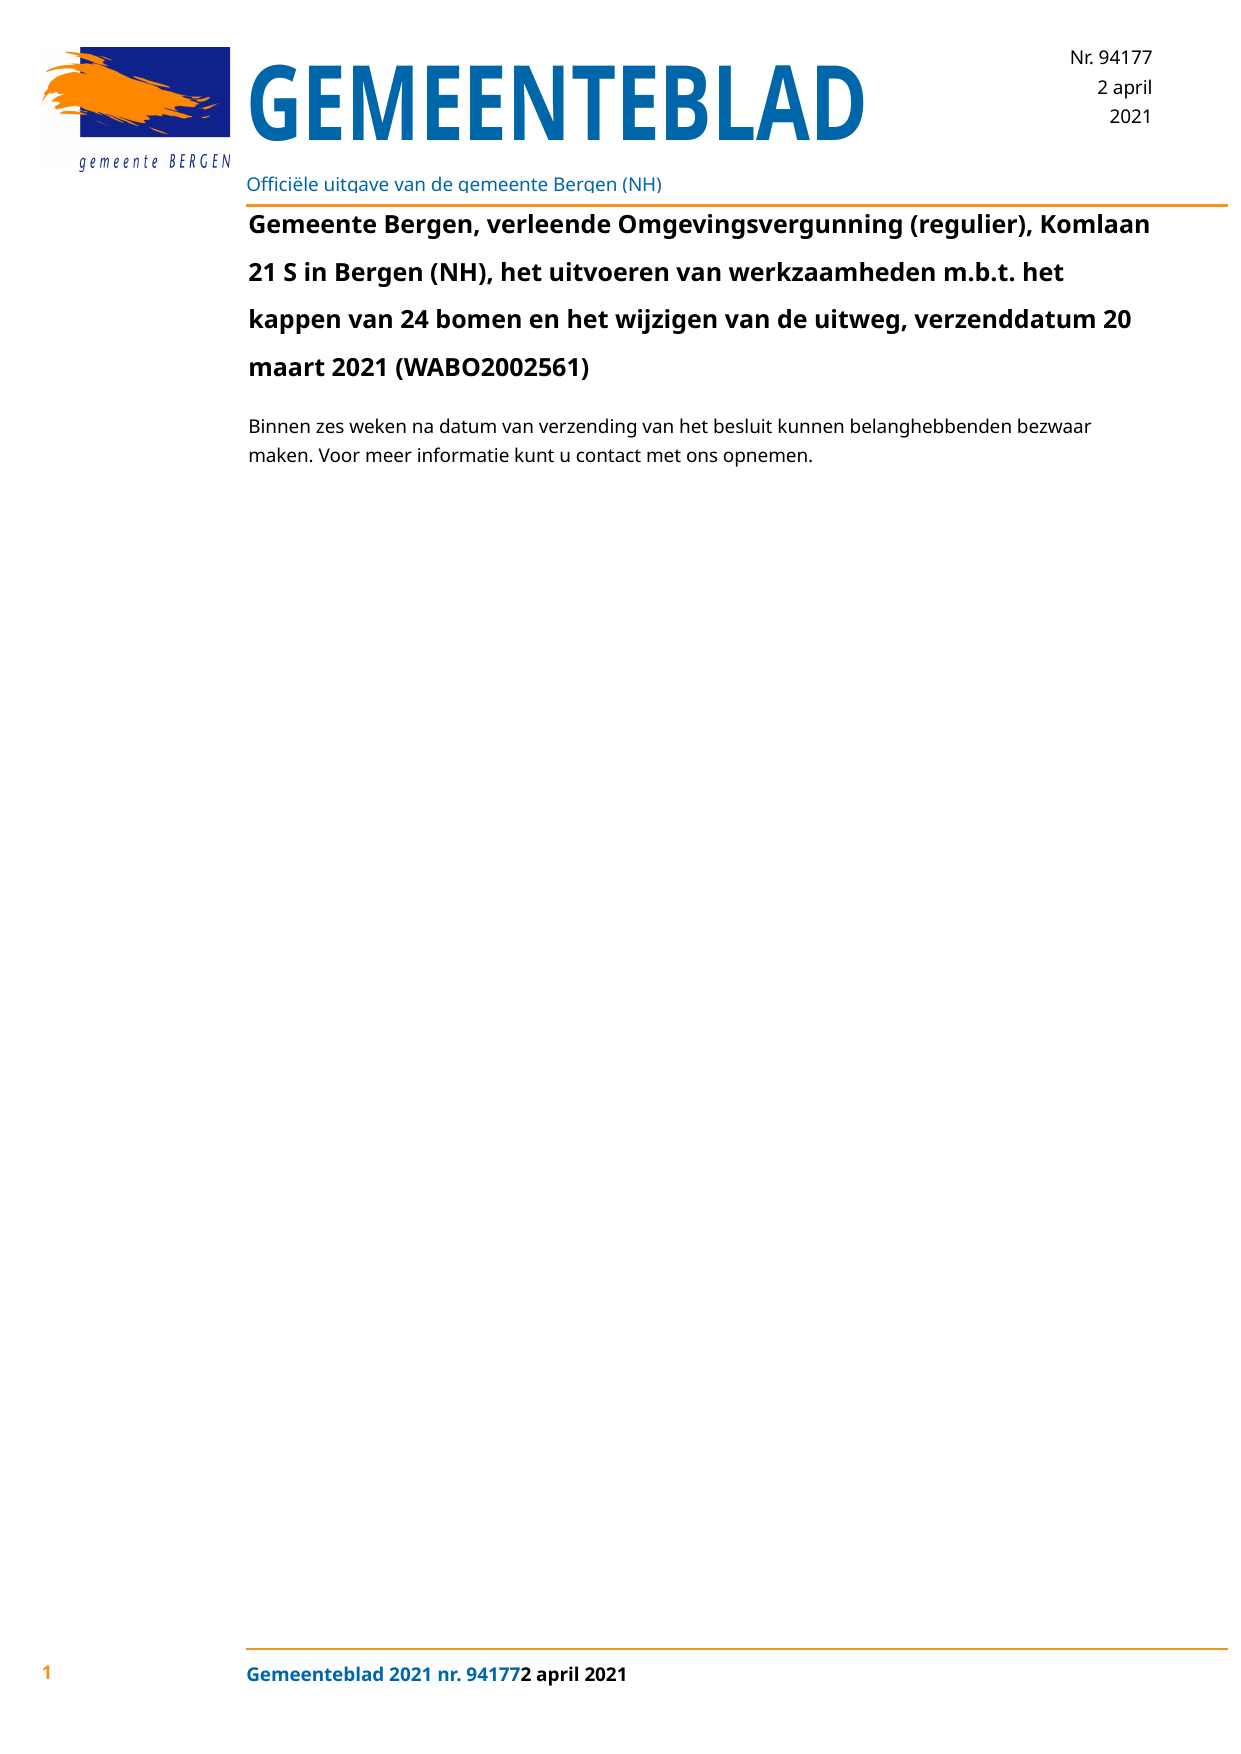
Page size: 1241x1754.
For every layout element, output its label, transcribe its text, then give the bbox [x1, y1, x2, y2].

text Binnen zes weken na datum van verzending van het besluit kunnen belanghebbenden bezwaar maken. Voor meer informatie kunt u contact met ons opnemen. [248, 413, 1152, 468]
picture [41, 47, 231, 172]
text Gemeente Bergen, verleende Omgevingsvergunning (regulier), Komlaan 21 S in Bergen (NH), het uitvoeren van werkzaamheden m.b.t. het kappen van 24 bomen en het wijzigen van de uitweg, verzenddatum 20 maart 2021 (WABO2002561) [248, 207, 1152, 384]
